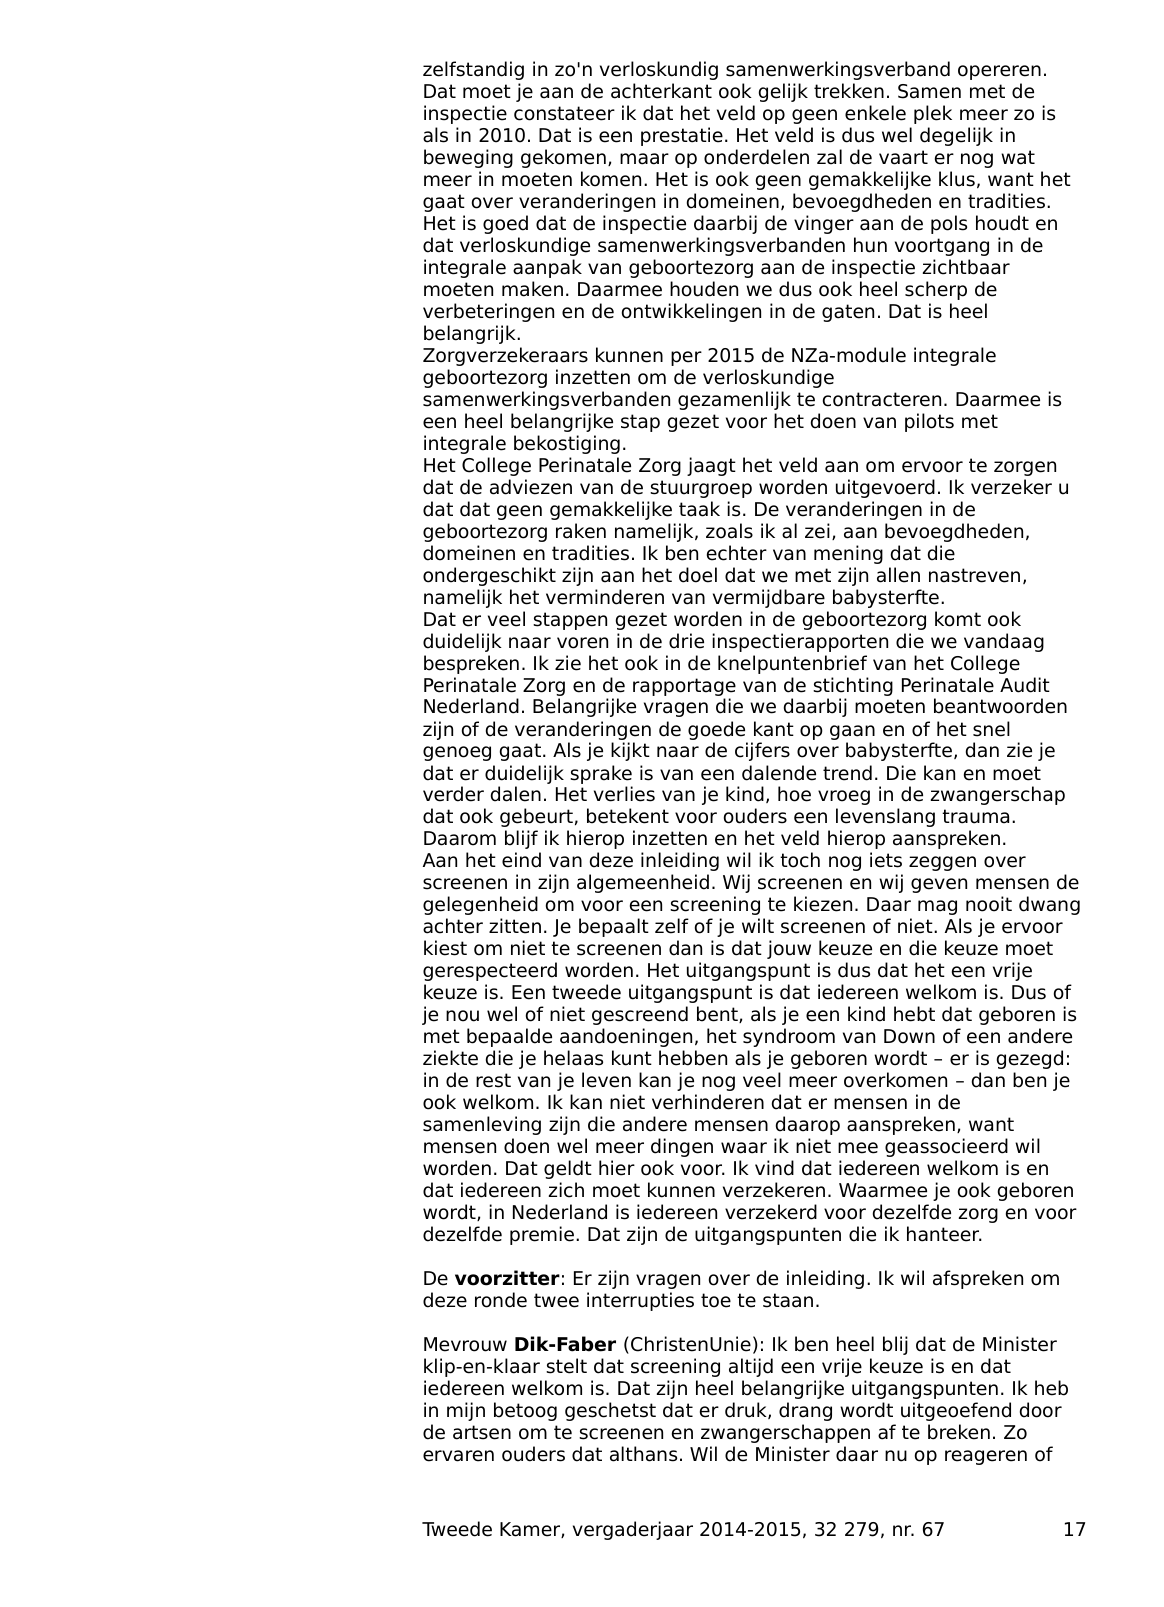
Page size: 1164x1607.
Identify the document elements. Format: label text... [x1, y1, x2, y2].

text Het College Perinatale Zorg jaagt het veld aan om ervoor te zorgen dat de adviezen van de stuurgroep worden uitgevoerd. Ik verzeker u dat dat geen gemakkelijke taak is. De veranderingen in de geboortezorg raken namelijk, zoals ik al zei, aan bevoegdheden, domeinen en tradities. Ik ben echter van mening dat die ondergeschikt zijn aan het doel dat we met zijn allen nastreven, namelijk het verminderen van vermijdbare babysterfte. [422, 455, 1087, 608]
text De voorzitter: Er zijn vragen over de inleiding. Ik wil afspreken om deze ronde twee interrupties toe te staan. [422, 1268, 1087, 1312]
text Aan het eind van deze inleiding wil ik toch nog iets zeggen over screenen in zijn algemeenheid. Wij screenen en wij geven mensen de gelegenheid om voor een screening te kiezen. Daar mag nooit dwang achter zitten. Je bepaalt zelf of je wilt screenen of niet. Als je ervoor kiest om niet te screenen dan is dat jouw keuze en die keuze moet gerespecteerd worden. Het uitgangspunt is dus dat het een vrije keuze is. Een tweede uitgangspunt is dat iedereen welkom is. Dus of je nou wel of niet gescreend bent, als je een kind hebt dat geboren is met bepaalde aandoeningen, het syndroom van Down of een andere ziekte die je helaas kunt hebben als je geboren wordt – er is gezegd: in de rest van je leven kan je nog veel meer overkomen – dan ben je ook welkom. Ik kan niet verhinderen dat er mensen in de samenleving zijn die andere mensen daarop aanspreken, want mensen doen wel meer dingen waar ik niet mee geassocieerd wil worden. Dat geldt hier ook voor. Ik vind dat iedereen welkom is en dat iedereen zich moet kunnen verzekeren. Waarmee je ook geboren wordt, in Nederland is iedereen verzekerd voor dezelfde zorg en voor dezelfde premie. Dat zijn de uitgangspunten die ik hanteer. [422, 850, 1087, 1246]
text Mevrouw Dik-Faber (ChristenUnie): Ik ben heel blij dat de Minister klip-en-klaar stelt dat screening altijd een vrije keuze is en dat iedereen welkom is. Dat zijn heel belangrijke uitgangspunten. Ik heb in mijn betoog geschetst dat er druk, drang wordt uitgeoefend door de artsen om te screenen en zwangerschappen af te breken. Zo ervaren ouders dat althans. Wil de Minister daar nu op reageren of [422, 1334, 1087, 1466]
text Dat er veel stappen gezet worden in de geboortezorg komt ook duidelijk naar voren in de drie inspectierapporten die we vandaag bespreken. Ik zie het ook in de knelpuntenbrief van het College Perinatale Zorg en de rapportage van de stichting Perinatale Audit Nederland. Belangrijke vragen die we daarbij moeten beantwoorden zijn of de veranderingen de goede kant op gaan en of het snel genoeg gaat. Als je kijkt naar de cijfers over babysterfte, dan zie je dat er duidelijk sprake is van een dalende trend. Die kan en moet verder dalen. Het verlies van je kind, hoe vroeg in de zwangerschap dat ook gebeurt, betekent voor ouders een levenslang trauma. Daarom blijf ik hierop inzetten en het veld hierop aanspreken. [422, 608, 1087, 850]
text Zorgverzekeraars kunnen per 2015 de NZa-module integrale geboortezorg inzetten om de verloskundige samenwerkingsverbanden gezamenlijk te contracteren. Daarmee is een heel belangrijke stap gezet voor het doen van pilots met integrale bekostiging. [422, 345, 1087, 455]
text zelfstandig in zo'n verloskundig samenwerkingsverband opereren. Dat moet je aan de achterkant ook gelijk trekken. Samen met de inspectie constateer ik dat het veld op geen enkele plek meer zo is als in 2010. Dat is een prestatie. Het veld is dus wel degelijk in beweging gekomen, maar op onderdelen zal de vaart er nog wat meer in moeten komen. Het is ook geen gemakkelijke klus, want het gaat over veranderingen in domeinen, bevoegdheden en tradities. Het is goed dat de inspectie daarbij de vinger aan de pols houdt en dat verloskundige samenwerkingsverbanden hun voortgang in de integrale aanpak van geboortezorg aan de inspectie zichtbaar moeten maken. Daarmee houden we dus ook heel scherp de verbeteringen en de ontwikkelingen in de gaten. Dat is heel belangrijk. [422, 59, 1087, 345]
